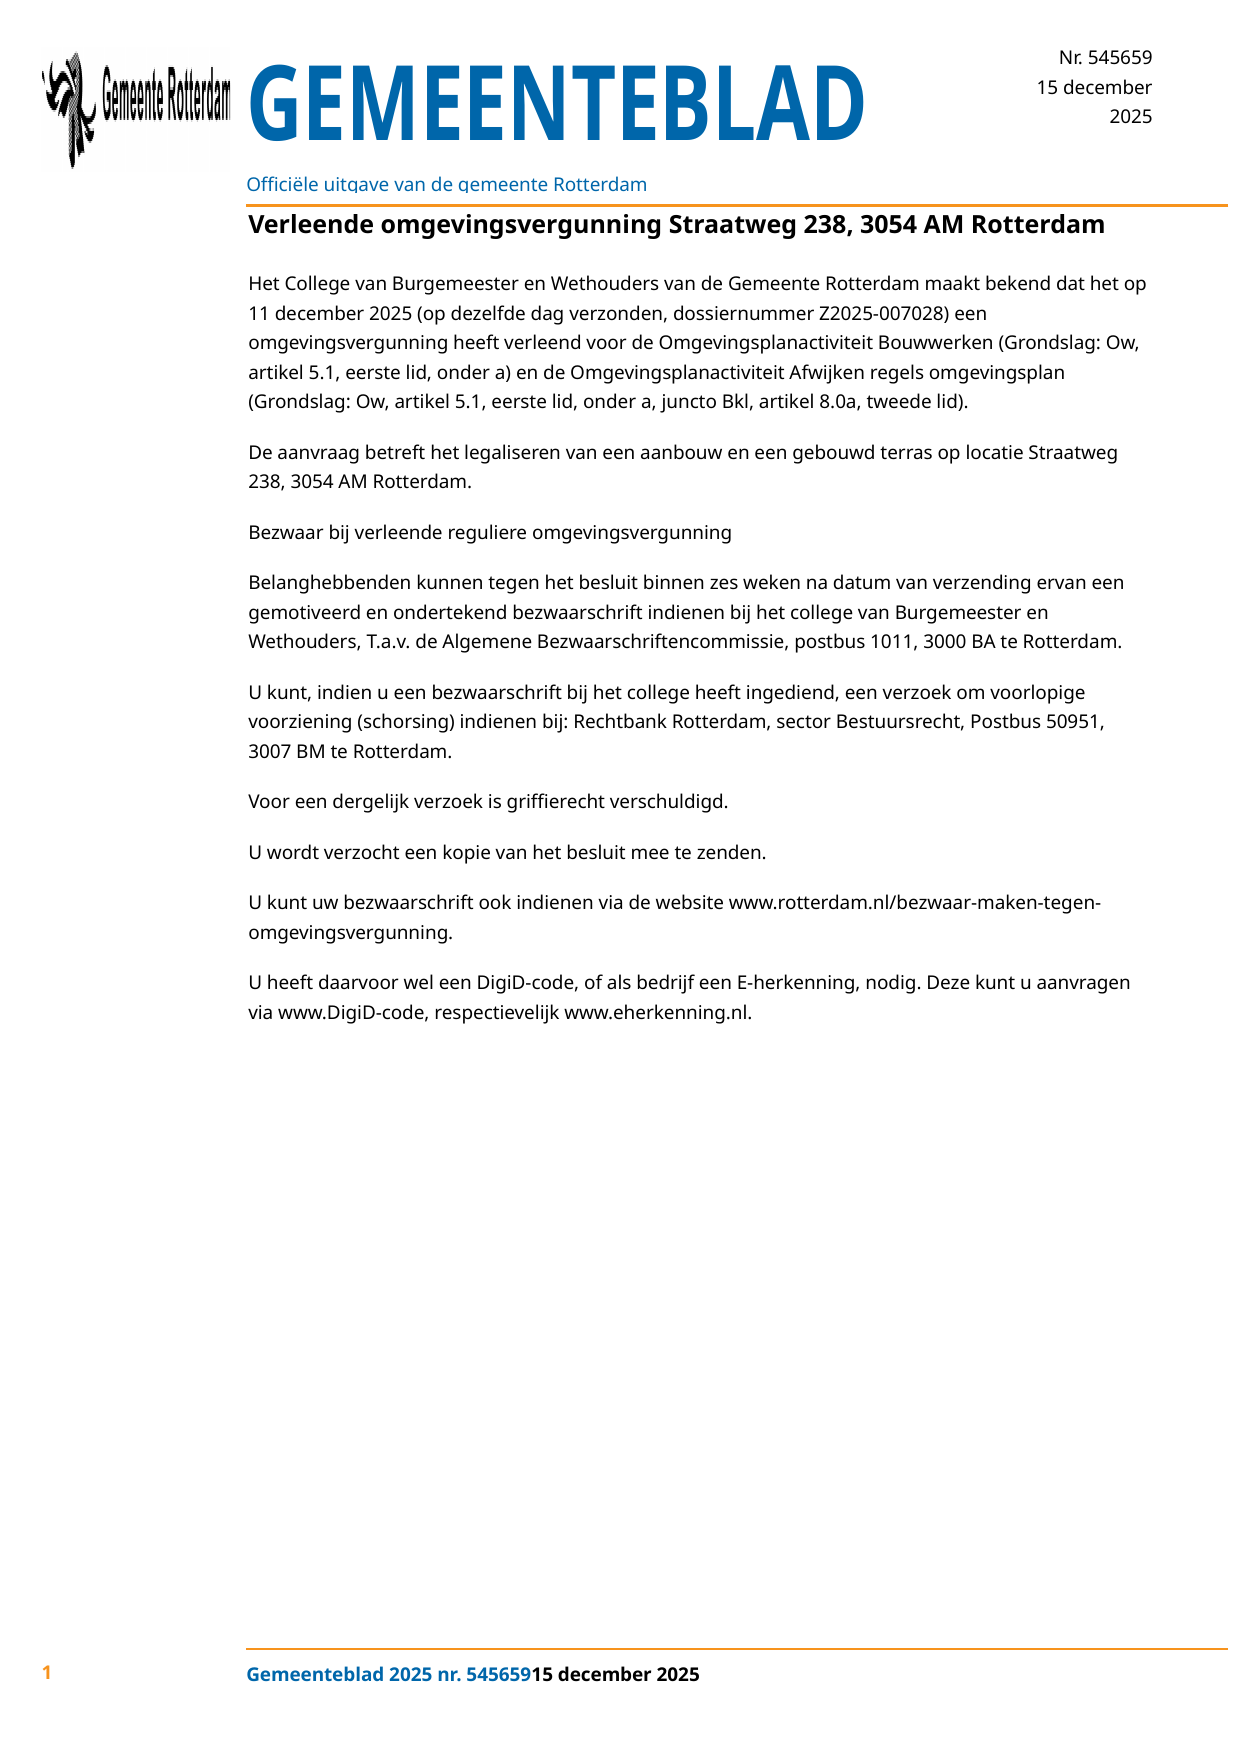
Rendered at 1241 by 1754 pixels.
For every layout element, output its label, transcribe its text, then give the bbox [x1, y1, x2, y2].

text U heeft daarvoor wel een DigiD-code, of als bedrijf een E-herkenning, nodig. Deze kunt u aanvragen via www.DigiD-code, respectievelijk www.eherkenning.nl. [248, 969, 1152, 1025]
text Bezwaar bij verleende reguliere omgevingsvergunning [248, 519, 1152, 545]
text Belanghebbenden kunnen tegen het besluit binnen zes weken na datum van verzending ervan een gemotiveerd en ondertekend bezwaarschrift indienen bij het college van Burgemeester en Wethouders, T.a.v. de Algemene Bezwaarschriftencommissie, postbus 1011, 3000 BA te Rotterdam. [248, 569, 1152, 654]
text Verleende omgevingsvergunning Straatweg 238, 3054 AM Rotterdam [248, 207, 1152, 241]
text U kunt uw bezwaarschrift ook indienen via de website www.rotterdam.nl/bezwaar-maken-tegen-omgevingsvergunning. [248, 889, 1152, 945]
text Voor een dergelijk verzoek is griffierecht verschuldigd. [248, 789, 1152, 814]
text Het College van Burgemeester en Wethouders van de Gemeente Rotterdam maakt bekend dat het op 11 december 2025 (op dezelfde dag verzonden, dossiernummer Z2025-007028) een omgevingsvergunning heeft verleend voor de Omgevingsplanactiviteit Bouwwerken (Grondslag: Ow, artikel 5.1, eerste lid, onder a) en de Omgevingsplanactiviteit Afwijken regels omgevingsplan (Grondslag: Ow, artikel 5.1, eerste lid, onder a, juncto Bkl, artikel 8.0a, tweede lid). [248, 270, 1152, 414]
text U kunt, indien u een bezwaarschrift bij het college heeft ingediend, een verzoek om voorlopige voorziening (schorsing) indienen bij: Rechtbank Rotterdam, sector Bestuursrecht, Postbus 50951, 3007 BM te Rotterdam. [248, 679, 1152, 764]
picture [41, 47, 231, 172]
text U wordt verzocht een kopie van het besluit mee te zenden. [248, 839, 1152, 865]
text De aanvraag betreft het legaliseren van een aanbouw en een gebouwd terras op locatie Straatweg 238, 3054 AM Rotterdam. [248, 439, 1152, 494]
